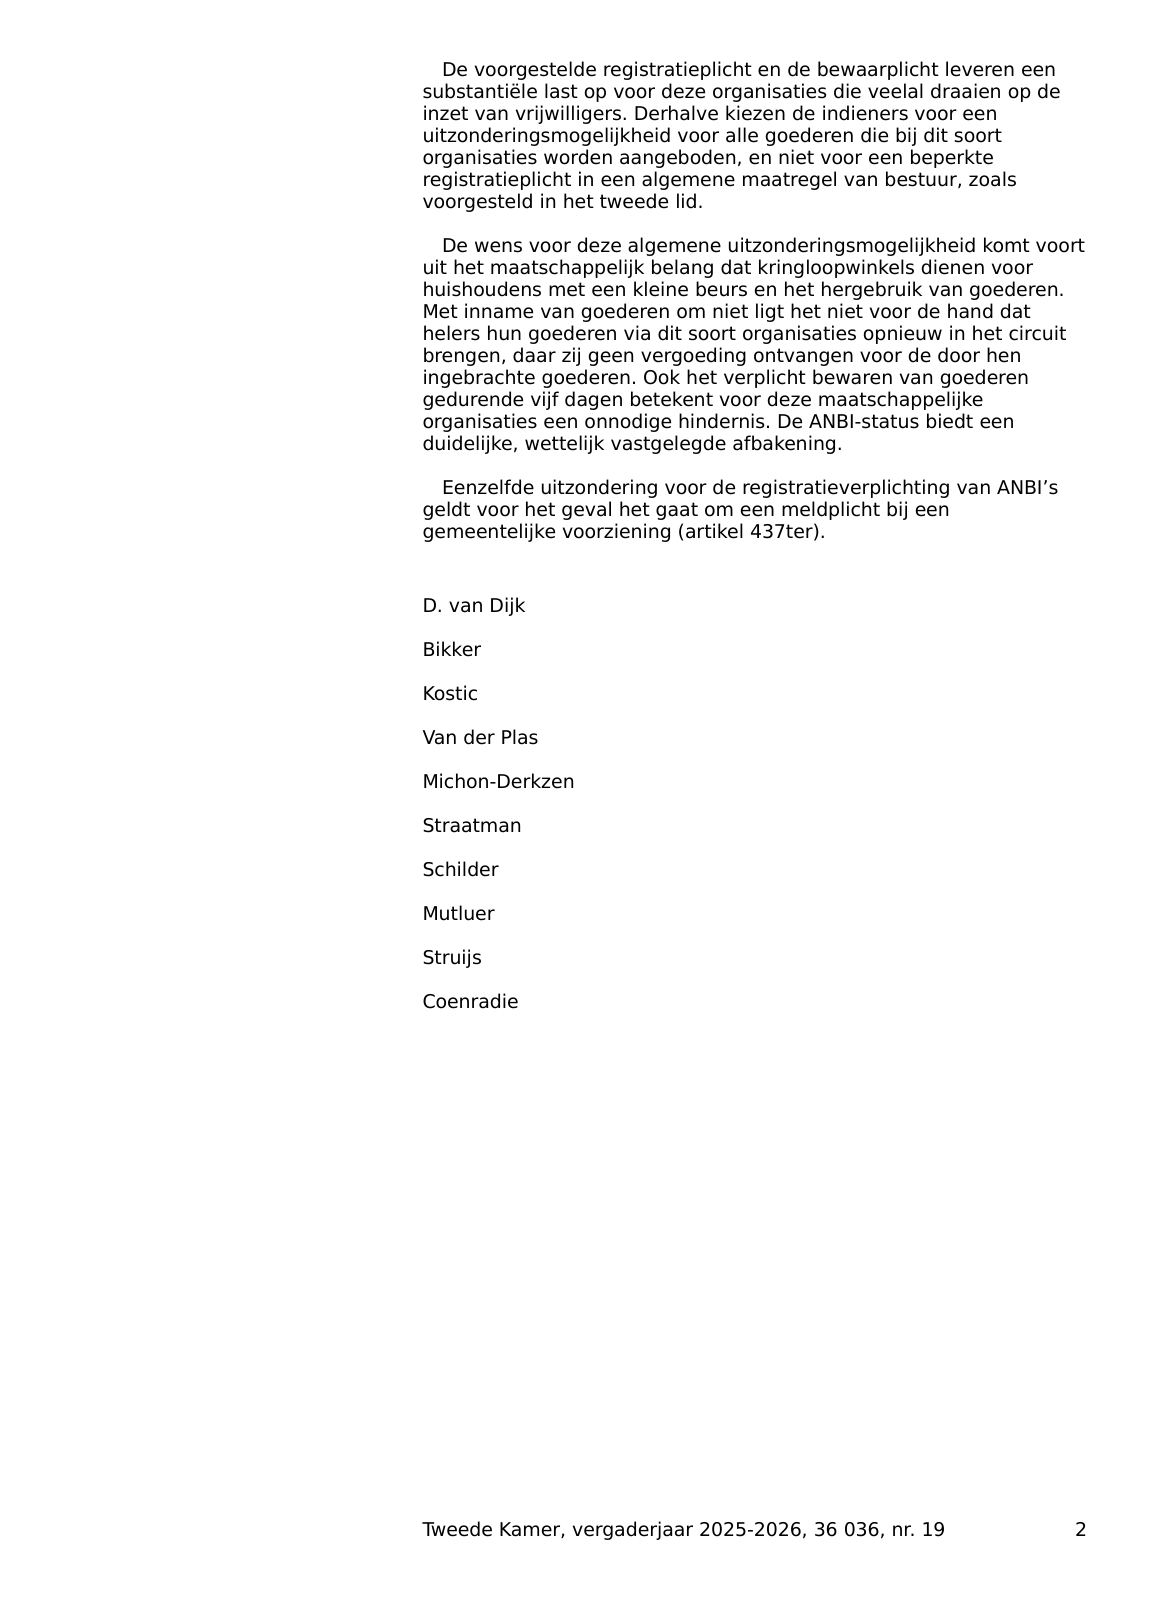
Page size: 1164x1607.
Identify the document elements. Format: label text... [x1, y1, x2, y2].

text De voorgestelde registratieplicht en de bewaarplicht leveren een substantiële last op voor deze organisaties die veelal draaien op de inzet van vrijwilligers. Derhalve kiezen de indieners voor een uitzonderingsmogelijkheid voor alle goederen die bij dit soort organisaties worden aangeboden, en niet voor een beperkte registratieplicht in een algemene maatregel van bestuur, zoals voorgesteld in het tweede lid. [422, 59, 1087, 213]
text De wens voor deze algemene uitzonderingsmogelijkheid komt voort uit het maatschappelijk belang dat kringloopwinkels dienen voor huishoudens met een kleine beurs en het hergebruik van goederen. Met inname van goederen om niet ligt het niet voor de hand dat helers hun goederen via dit soort organisaties opnieuw in het circuit brengen, daar zij geen vergoeding ontvangen voor de door hen ingebrachte goederen. Ook het verplicht bewaren van goederen gedurende vijf dagen betekent voor deze maatschappelijke organisaties een onnodige hindernis. De ANBI-status biedt een duidelijke, wettelijk vastgelegde afbakening. [422, 235, 1087, 455]
text Eenzelfde uitzondering voor de registratieverplichting van ANBI’s geldt voor het geval het gaat om een meldplicht bij een gemeentelijke voorziening (artikel 437ter). [422, 477, 1087, 543]
text D. van Dijk Bikker Kostic Van der Plas Michon-Derkzen Straatman Schilder Mutluer Struijs Coenradie [422, 573, 1087, 1013]
